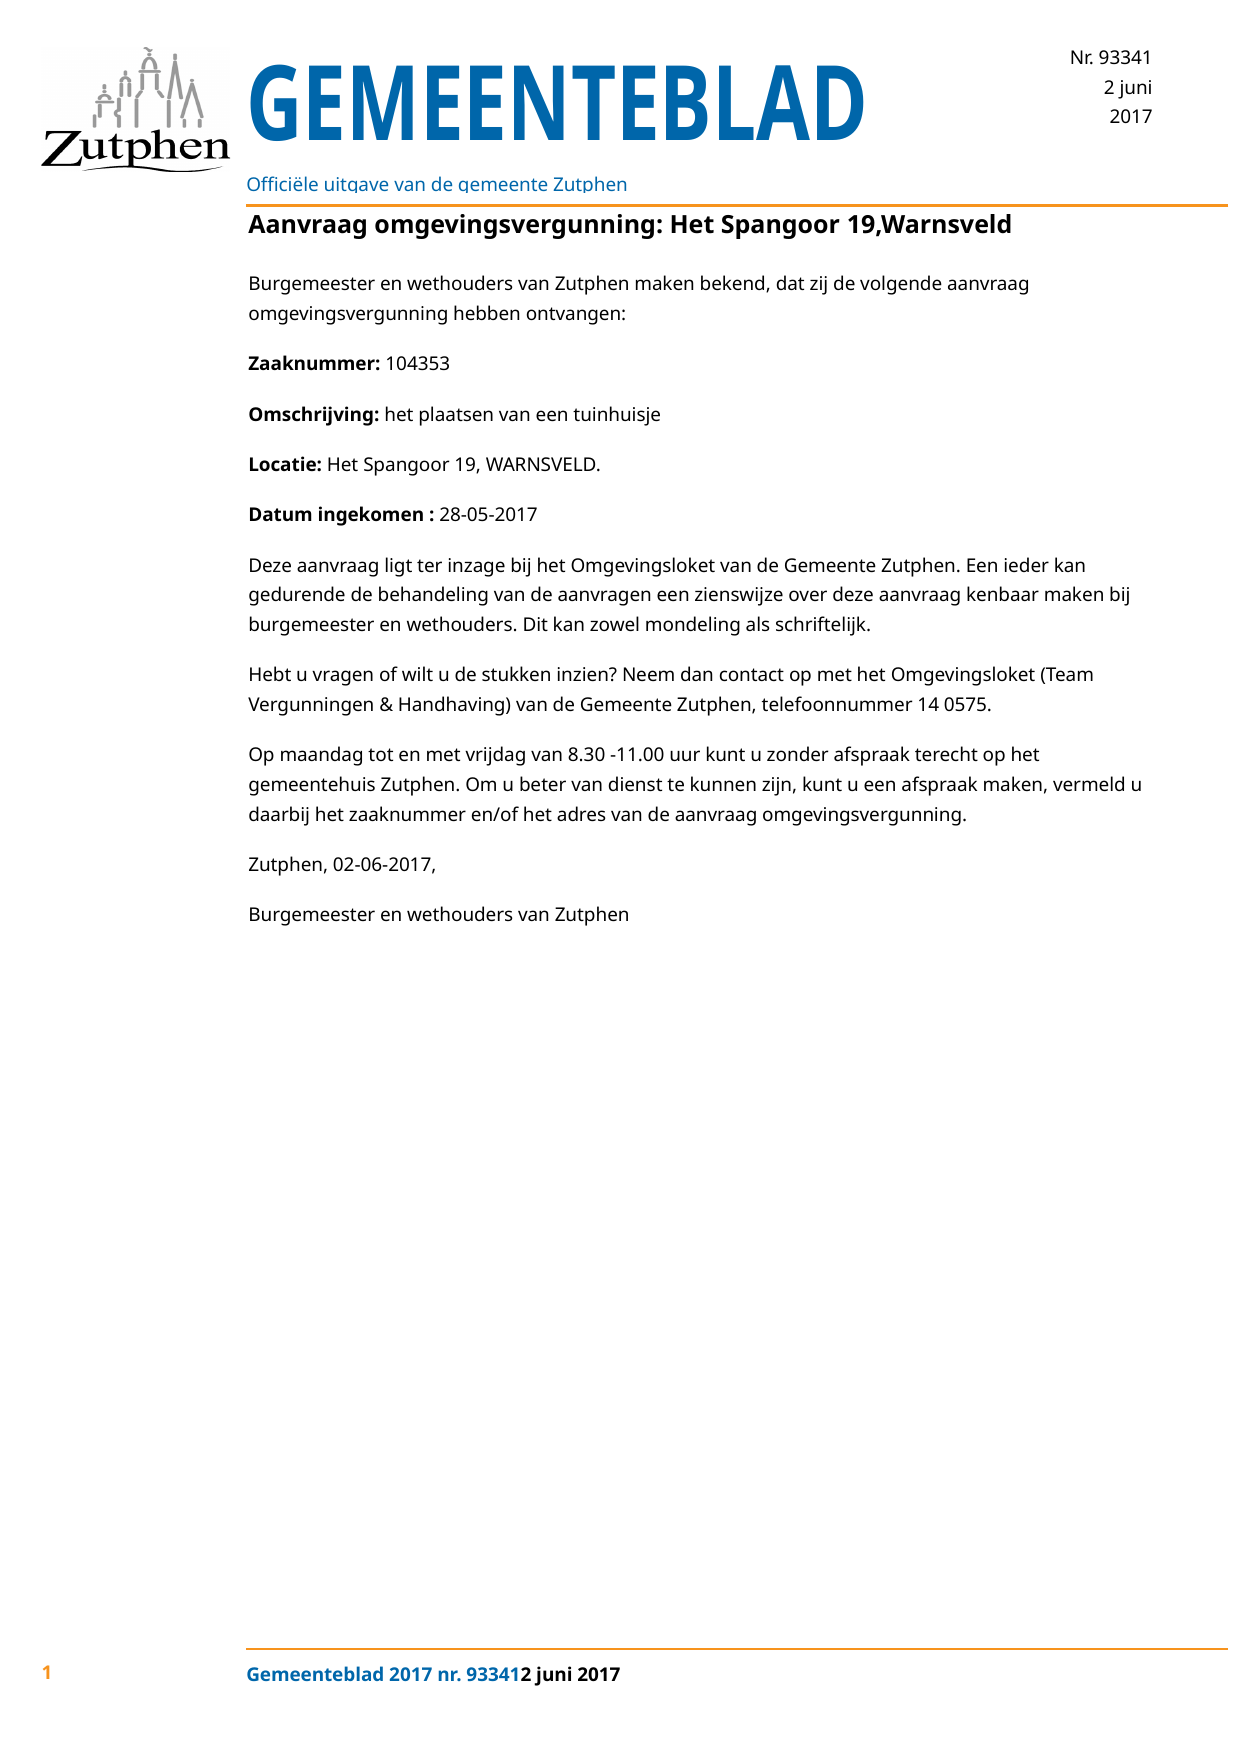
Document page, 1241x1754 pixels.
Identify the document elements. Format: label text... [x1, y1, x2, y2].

text Datum ingekomen : 28-05-2017 [248, 502, 1152, 527]
text Burgemeester en wethouders van Zutphen maken bekend, dat zij de volgende aanvraag omgevingsvergunning hebben ontvangen: [248, 270, 1152, 326]
text Locatie: Het Spangoor 19, WARNSVELD. [248, 451, 1152, 477]
text Op maandag tot en met vrijdag van 8.30 -11.00 uur kunt u zonder afspraak terecht op het gemeentehuis Zutphen. Om u beter van dienst te kunnen zijn, kunt u een afspraak maken, vermeld u daarbij het zaaknummer en/of het adres van de aanvraag omgevingsvergunning. [248, 742, 1152, 826]
text Hebt u vragen of wilt u de stukken inzien? Neem dan contact op met het Omgevingsloket (Team Vergunningen & Handhaving) van de Gemeente Zutphen, telefoonnummer 14 0575. [248, 662, 1152, 717]
text Aanvraag omgevingsvergunning: Het Spangoor 19,Warnsveld [248, 207, 1152, 241]
text Omschrijving: het plaatsen van een tuinhuisje [248, 401, 1152, 426]
text Zaaknummer: 104353 [248, 350, 1152, 376]
picture [41, 47, 231, 172]
text Burgemeester en wethouders van Zutphen [248, 902, 1152, 927]
text Zutphen, 02-06-2017, [248, 851, 1152, 877]
text Deze aanvraag ligt ter inzage bij het Omgevingsloket van de Gemeente Zutphen. Een ieder kan gedurende de behandeling van de aanvragen een zienswijze over deze aanvraag kenbaar maken bij burgemeester en wethouders. Dit kan zowel mondeling als schriftelijk. [248, 552, 1152, 637]
